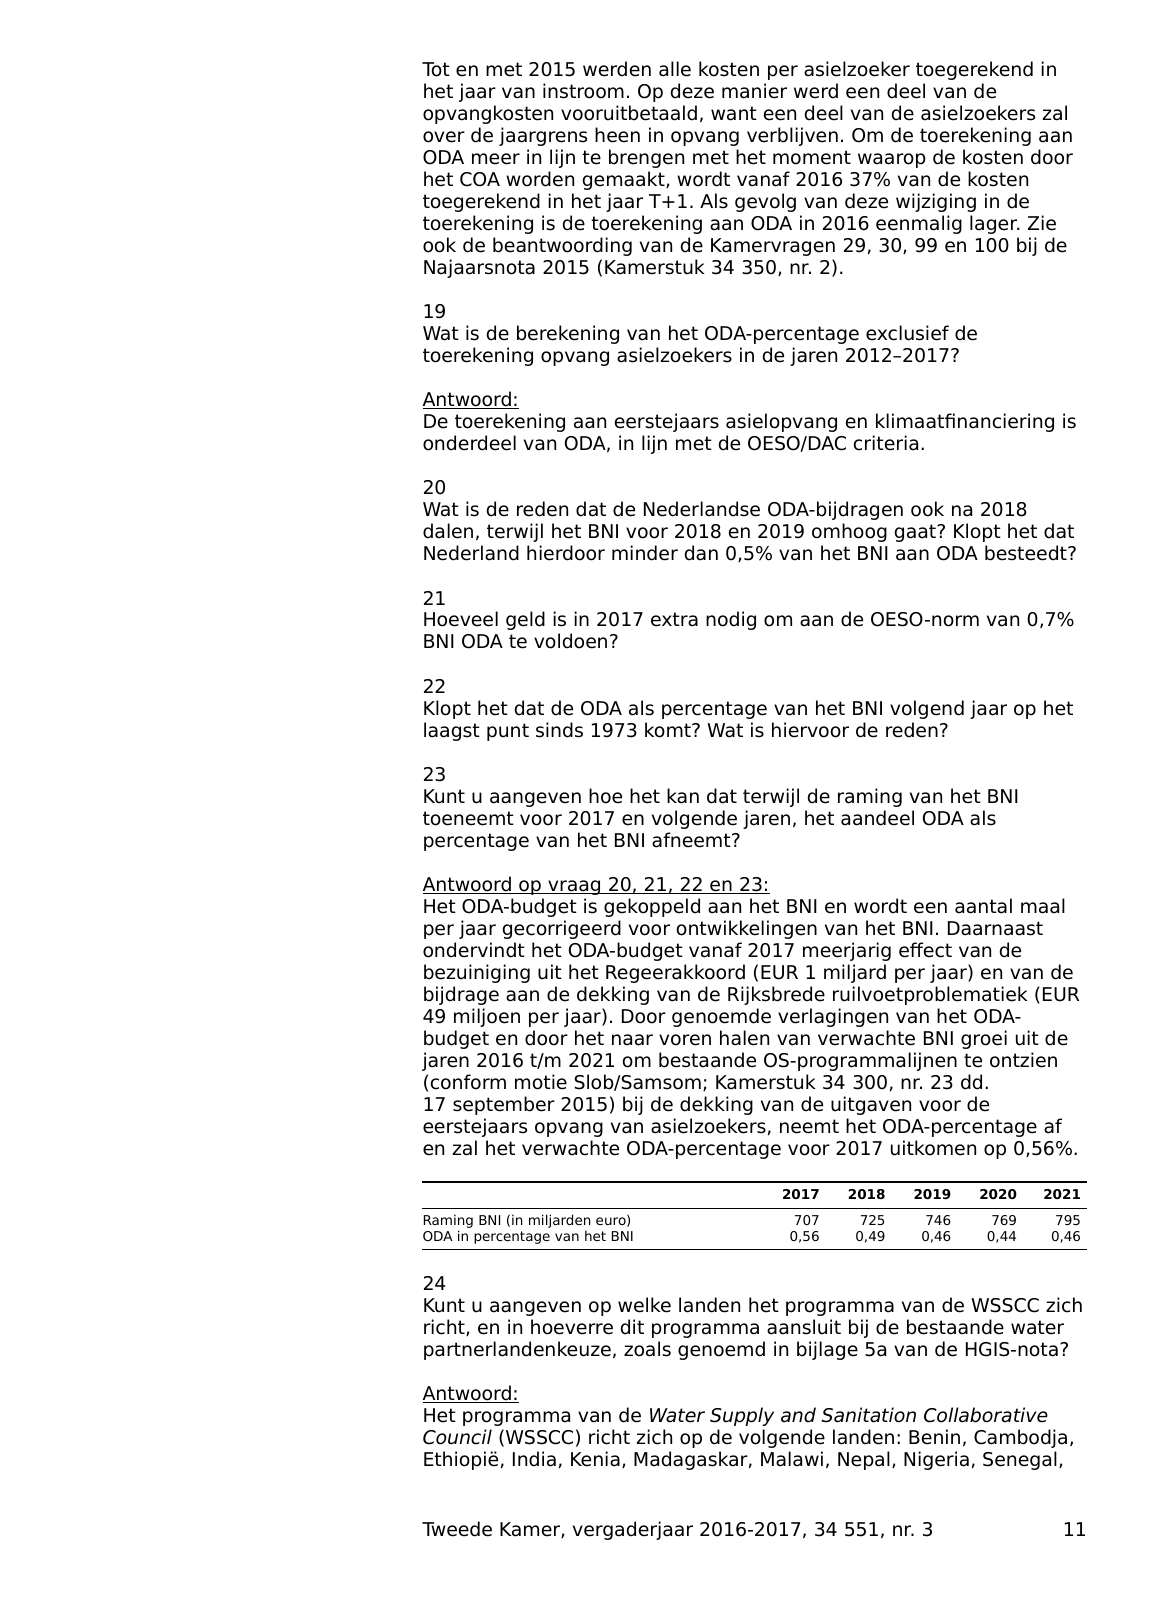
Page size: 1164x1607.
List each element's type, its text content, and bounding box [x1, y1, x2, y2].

text Antwoord: [422, 1383, 1087, 1405]
table_header 2017 [760, 1183, 825, 1207]
text Tot en met 2015 werden alle kosten per asielzoeker toegerekend in het jaar van instroom. Op deze manier werd een deel van de opvangkosten vooruitbetaald, want een deel van de asielzoekers zal over de jaargrens heen in opvang verblijven. Om de toerekening aan ODA meer in lijn te brengen met het moment waarop de kosten door het COA worden gemaakt, wordt vanaf 2016 37% van de kosten toegerekend in het jaar T+1. Als gevolg van deze wijziging in de toerekening is de toerekening aan ODA in 2016 eenmalig lager. Zie ook de beantwoording van de Kamervragen 29, 30, 99 en 100 bij de Najaarsnota 2015 (Kamerstuk 34 350, nr. 2). [422, 59, 1087, 279]
table_cell 795 [1023, 1209, 1087, 1229]
text Het programma van de Water Supply and Sanitation Collaborative Council (WSSCC) richt zich op de volgende landen: Benin, Cambodja, Ethiopië, India, Kenia, Madagaskar, Malawi, Nepal, Nigeria, Senegal, [422, 1405, 1087, 1471]
table_cell 769 [957, 1209, 1023, 1229]
text 22 [422, 676, 1087, 697]
text 20 [422, 477, 1087, 499]
table_cell 0,46 [891, 1229, 957, 1249]
text Klopt het dat de ODA als percentage van het BNI volgend jaar op het laagst punt sinds 1973 komt? Wat is hiervoor de reden? [422, 697, 1087, 741]
table_header 2018 [825, 1183, 891, 1207]
text Hoeveel geld is in 2017 extra nodig om aan de OESO-norm van 0,7% BNI ODA te voldoen? [422, 609, 1087, 653]
text 24 [422, 1273, 1087, 1294]
table_cell 0,44 [957, 1229, 1023, 1249]
text Antwoord op vraag 20, 21, 22 en 23: [422, 874, 1087, 896]
text De toerekening aan eerstejaars asielopvang en klimaatfinanciering is onderdeel van ODA, in lijn met de OESO/DAC criteria. [422, 411, 1087, 455]
text Het ODA-budget is gekoppeld aan het BNI en wordt een aantal maal per jaar gecorrigeerd voor ontwikkelingen van het BNI. Daarnaast ondervindt het ODA-budget vanaf 2017 meerjarig effect van de bezuiniging uit het Regeerakkoord (EUR 1 miljard per jaar) en van de bijdrage aan de dekking van de Rijksbrede ruilvoetproblematiek (EUR 49 miljoen per jaar). Door genoemde verlagingen van het ODA-budget en door het naar voren halen van verwachte BNI groei uit de jaren 2016 t/m 2021 om bestaande OS-programmalijnen te ontzien (conform motie Slob/Samsom; Kamerstuk 34 300, nr. 23 dd. 17 september 2015) bij de dekking van de uitgaven voor de eerstejaars opvang van asielzoekers, neemt het ODA-percentage af en zal het verwachte ODA-percentage voor 2017 uitkomen op 0,56%. [422, 896, 1087, 1159]
text 21 [422, 587, 1087, 609]
table_cell 725 [825, 1209, 891, 1229]
table_header [422, 1183, 759, 1207]
table_header 2019 [891, 1183, 957, 1207]
table_cell 0,56 [760, 1229, 825, 1249]
table_cell 0,49 [825, 1229, 891, 1249]
text Wat is de reden dat de Nederlandse ODA-bijdragen ook na 2018 dalen, terwijl het BNI voor 2018 en 2019 omhoog gaat? Klopt het dat Nederland hierdoor minder dan 0,5% van het BNI aan ODA besteedt? [422, 499, 1087, 565]
text 19 [422, 301, 1087, 323]
table_header 2020 [957, 1183, 1023, 1207]
text 23 [422, 764, 1087, 786]
table_cell Raming BNI (in miljarden euro) [422, 1209, 759, 1229]
text Wat is de berekening van het ODA-percentage exclusief de toerekening opvang asielzoekers in de jaren 2012–2017? [422, 323, 1087, 367]
table_cell 746 [891, 1209, 957, 1229]
table_cell 0,46 [1023, 1229, 1087, 1249]
table_cell 707 [760, 1209, 825, 1229]
text Kunt u aangeven op welke landen het programma van de WSSCC zich richt, en in hoeverre dit programma aansluit bij de bestaande water partnerlandenkeuze, zoals genoemd in bijlage 5a van de HGIS-nota? [422, 1294, 1087, 1361]
text Antwoord: [422, 389, 1087, 411]
table_header 2021 [1023, 1183, 1087, 1207]
table_cell ODA in percentage van het BNI [422, 1229, 759, 1249]
text Kunt u aangeven hoe het kan dat terwijl de raming van het BNI toeneemt voor 2017 en volgende jaren, het aandeel ODA als percentage van het BNI afneemt? [422, 786, 1087, 852]
